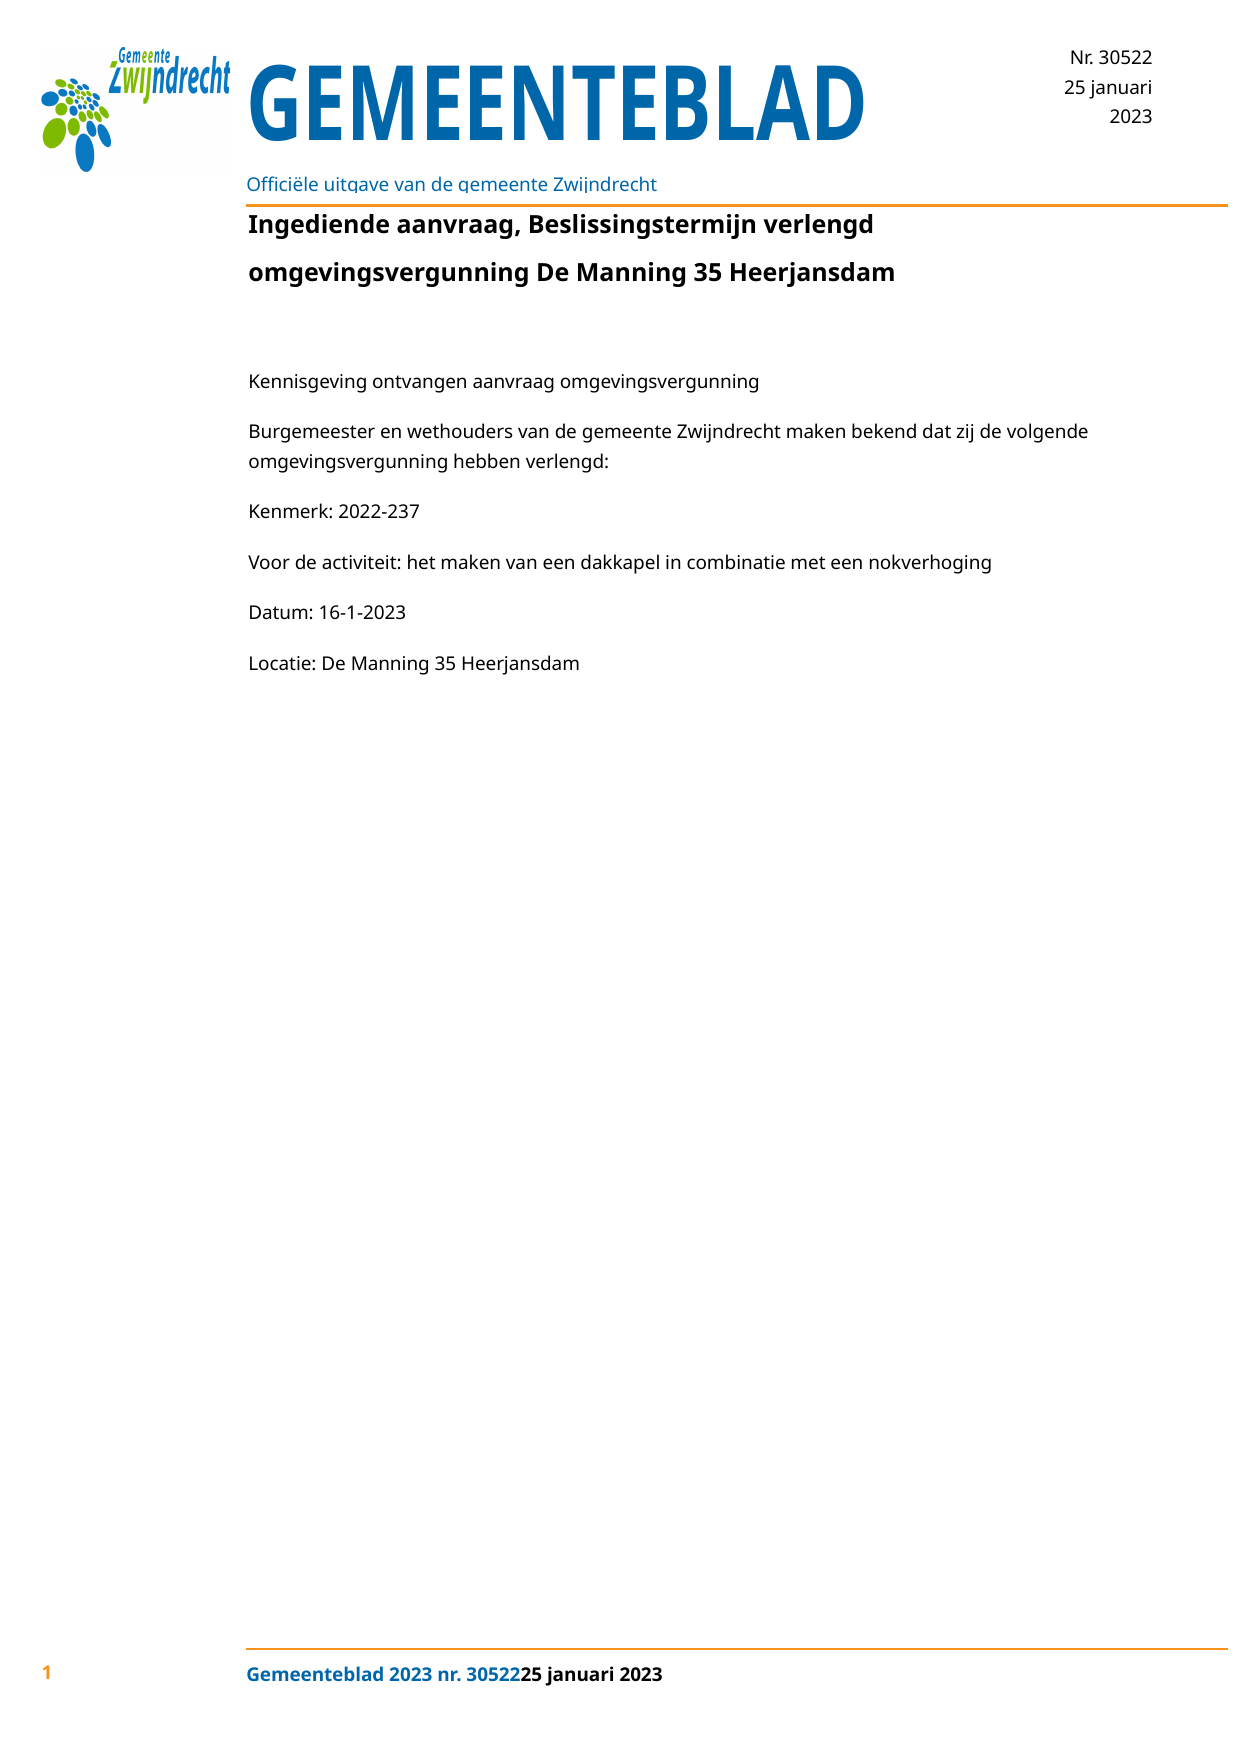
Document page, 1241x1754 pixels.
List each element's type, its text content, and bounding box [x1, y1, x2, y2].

text Ingediende aanvraag, Beslissingstermijn verlengd omgevingsvergunning De Manning 35 Heerjansdam [248, 207, 1152, 288]
text Datum: 16-1-2023 [248, 599, 1152, 625]
text Kenmerk: 2022-237 [248, 499, 1152, 524]
text Burgemeester en wethouders van de gemeente Zwijndrecht maken bekend dat zij de volgende omgevingsvergunning hebben verlengd: [248, 419, 1152, 474]
picture [41, 47, 231, 172]
text Locatie: De Manning 35 Heerjansdam [248, 650, 1152, 676]
text Kennisgeving ontvangen aanvraag omgevingsvergunning [248, 368, 1152, 394]
text Voor de activiteit: het maken van een dakkapel in combinatie met een nokverhoging [248, 549, 1152, 575]
